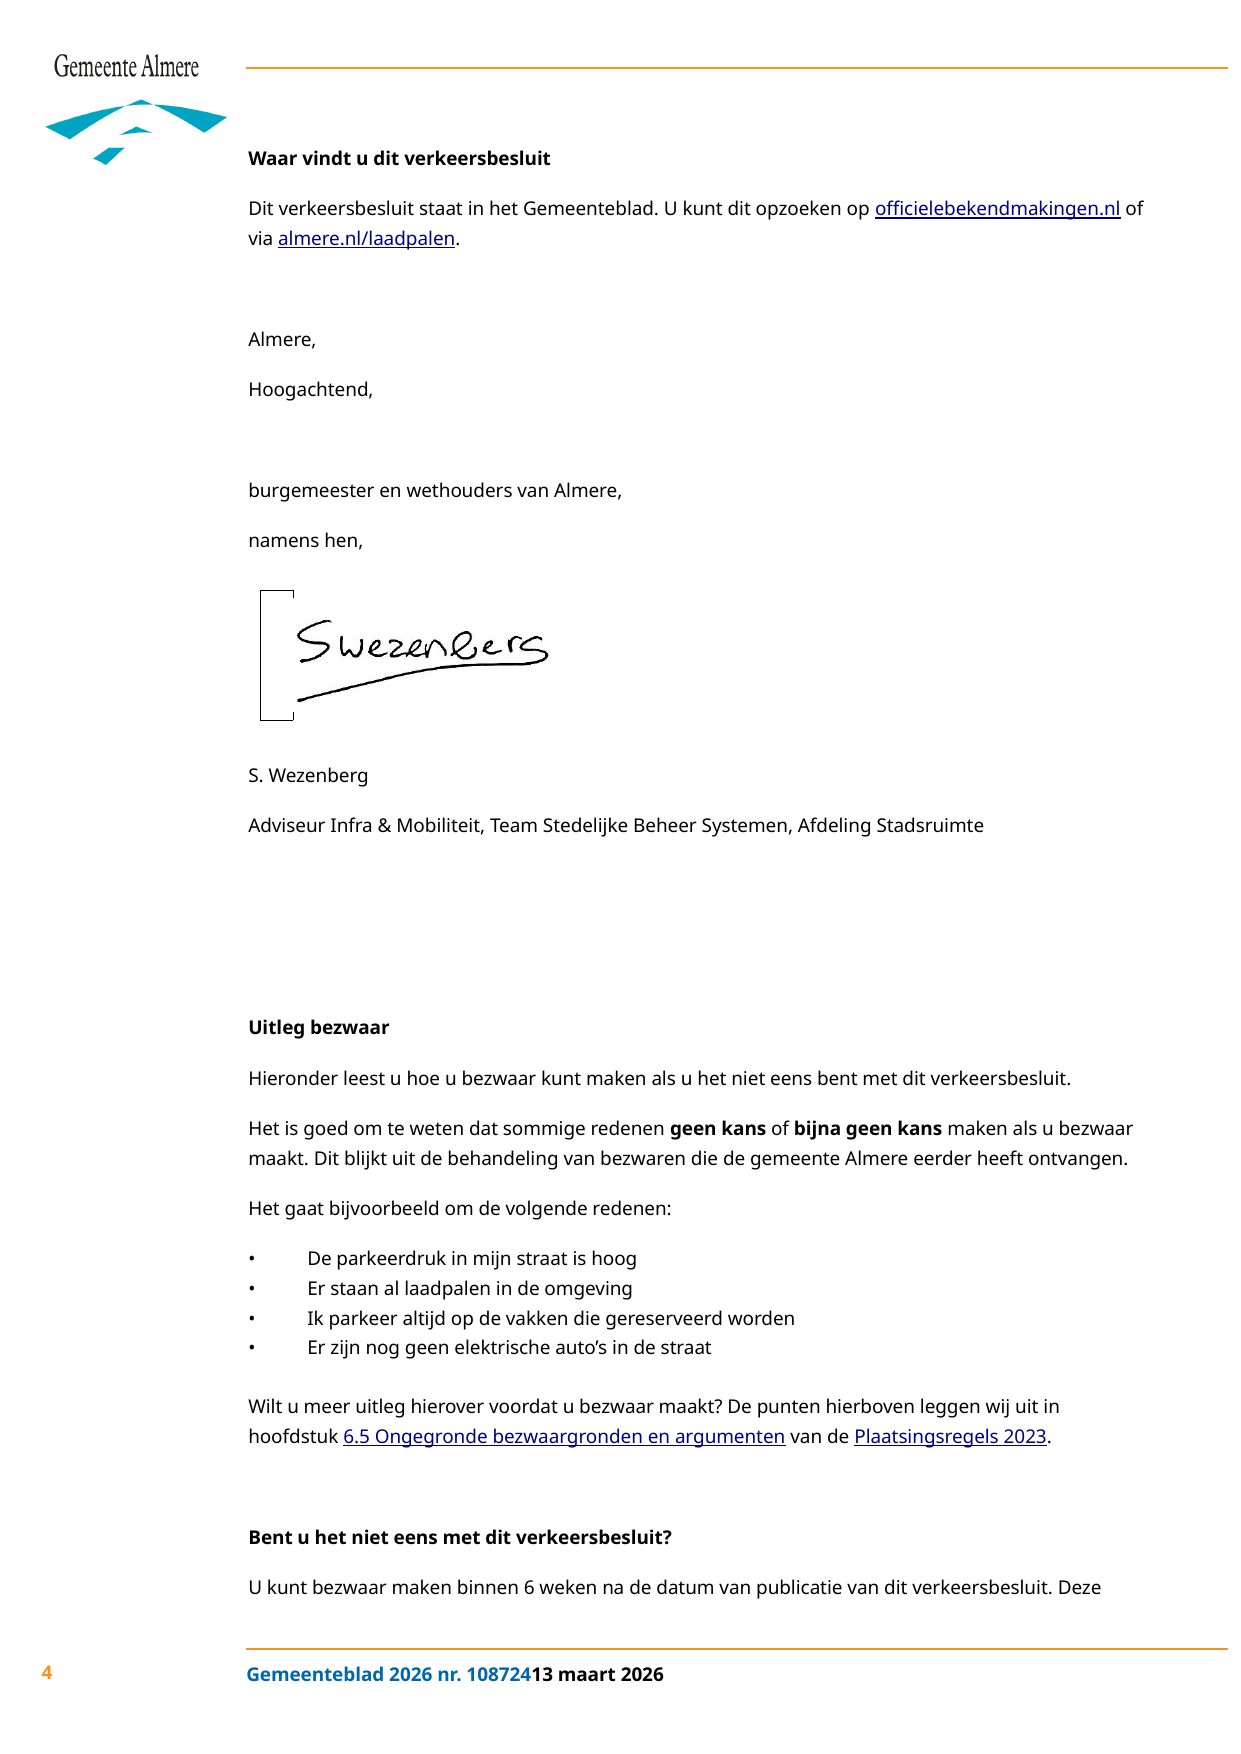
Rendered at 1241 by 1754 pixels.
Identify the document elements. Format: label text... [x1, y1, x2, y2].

text Uitleg bezwaar [248, 1014, 1152, 1040]
text U kunt bezwaar maken binnen 6 weken na de datum van publicatie van dit verkeersbesluit. Deze [248, 1574, 1152, 1600]
picture [41, 47, 231, 172]
text Waar vindt u dit verkeersbesluit [248, 145, 1152, 171]
text Hoogachtend, [248, 376, 1152, 402]
text Het gaat bijvoorbeeld om de volgende redenen: [248, 1195, 1152, 1221]
text S. Wezenberg [248, 762, 1152, 788]
list Er staan al laadpalen in de omgeving [248, 1275, 1152, 1301]
text namens hen, [248, 528, 1152, 553]
list Er zijn nog geen elektrische auto’s in de straat [248, 1334, 1152, 1360]
text Hieronder leest u hoe u bezwaar kunt maken als u het niet eens bent met dit verkeersbesluit. [248, 1065, 1152, 1091]
text Bent u het niet eens met dit verkeersbesluit? [248, 1524, 1152, 1550]
text burgemeester en wethouders van Almere, [248, 477, 1152, 503]
picture [268, 598, 576, 712]
text Adviseur Infra & Mobiliteit, Team Stedelijke Beheer Systemen, Afdeling Stadsruimte [248, 813, 1152, 838]
text Almere, [248, 326, 1152, 352]
text Dit verkeersbesluit staat in het Gemeenteblad. U kunt dit opzoeken op officielebekendmakingen.nl of via almere.nl/laadpalen. [248, 196, 1152, 251]
text Wilt u meer uitleg hierover voordat u bezwaar maakt? De punten hierboven leggen wij uit in hoofdstuk 6.5 Ongegronde bezwaargronden en argumenten van de Plaatsingsregels 2023. [248, 1393, 1152, 1449]
list De parkeerdruk in mijn straat is hoog [248, 1246, 1152, 1271]
text Het is goed om te weten dat sommige redenen geen kans of bijna geen kans maken als u bezwaar maakt. Dit blijkt uit de behandeling van bezwaren die de gemeente Almere eerder heeft ontvangen. [248, 1115, 1152, 1171]
list Ik parkeer altijd op de vakken die gereserveerd worden [248, 1305, 1152, 1331]
